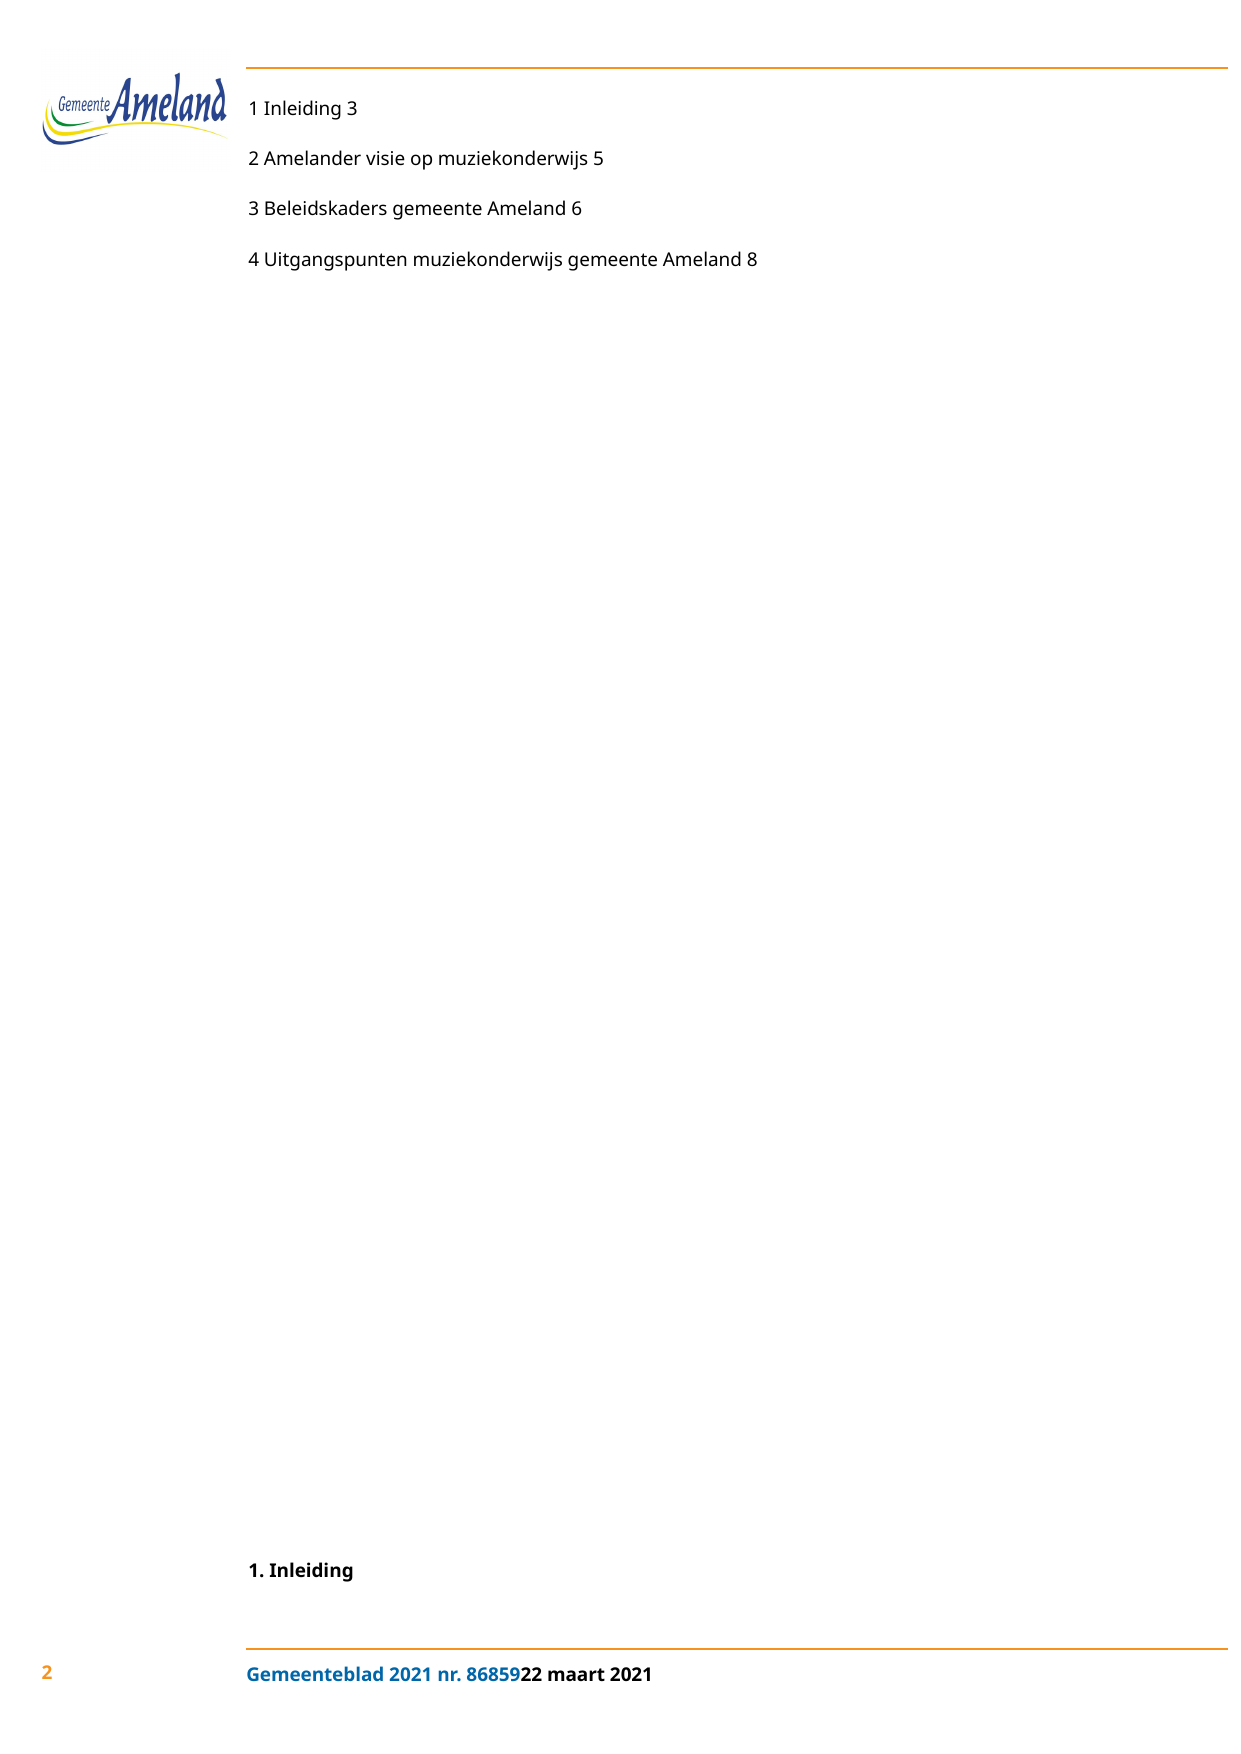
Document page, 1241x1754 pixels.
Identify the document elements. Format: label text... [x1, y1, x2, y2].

text 4 Uitgangspunten muziekonderwijs gemeente Ameland 8 [248, 246, 1152, 272]
text 3 Beleidskaders gemeente Ameland 6 [248, 196, 1152, 221]
text 2 Amelander visie op muziekonderwijs 5 [248, 145, 1152, 171]
text 1. Inleiding [248, 1557, 1152, 1583]
text 1 Inleiding 3 [248, 95, 1152, 121]
picture [41, 47, 231, 172]
